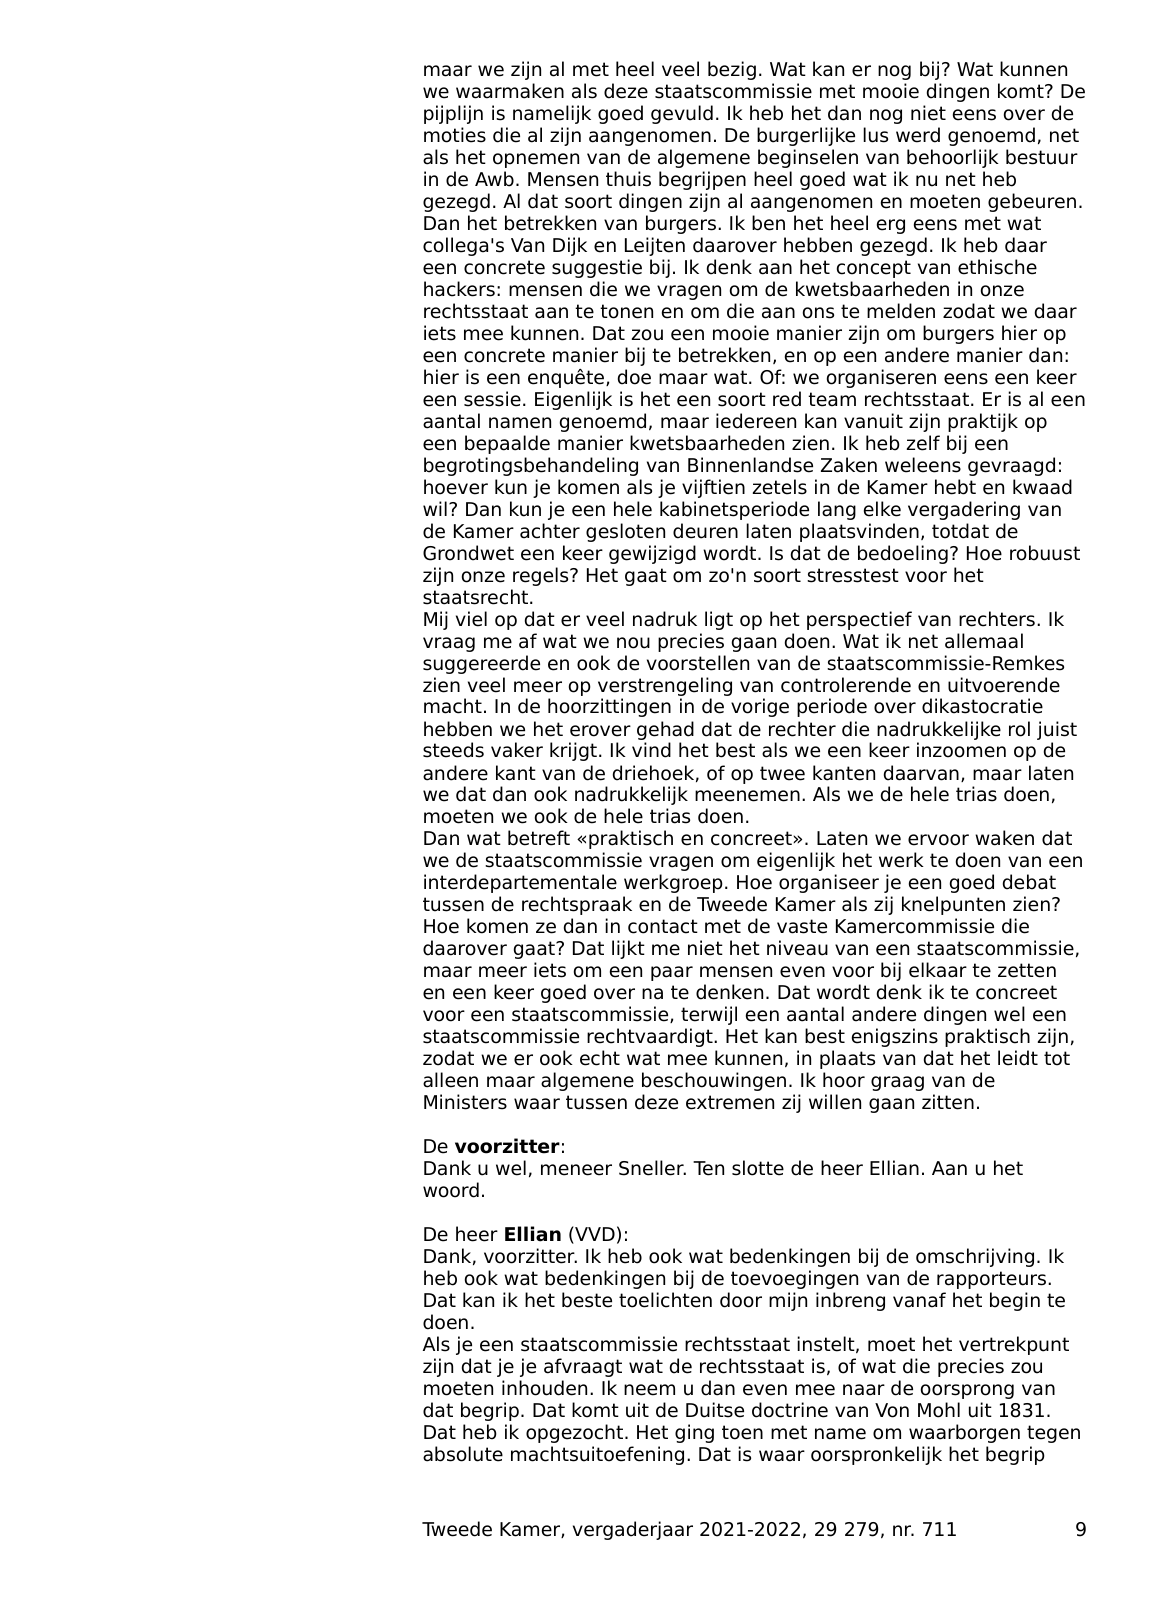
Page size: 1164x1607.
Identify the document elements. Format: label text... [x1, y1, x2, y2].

text De voorzitter: [422, 1136, 1087, 1158]
text Als je een staatscommissie rechtsstaat instelt, moet het vertrekpunt zijn dat je je afvraagt wat de rechtsstaat is, of wat die precies zou moeten inhouden. Ik neem u dan even mee naar de oorsprong van dat begrip. Dat komt uit de Duitse doctrine van Von Mohl uit 1831. Dat heb ik opgezocht. Het ging toen met name om waarborgen tegen absolute machtsuitoefening. Dat is waar oorspronkelijk het begrip [422, 1334, 1087, 1466]
text Dan het betrekken van burgers. Ik ben het heel erg eens met wat collega's Van Dijk en Leijten daarover hebben gezegd. Ik heb daar een concrete suggestie bij. Ik denk aan het concept van ethische hackers: mensen die we vragen om de kwetsbaarheden in onze rechtsstaat aan te tonen en om die aan ons te melden zodat we daar iets mee kunnen. Dat zou een mooie manier zijn om burgers hier op een concrete manier bij te betrekken, en op een andere manier dan: hier is een enquête, doe maar wat. Of: we organiseren eens een keer een sessie. Eigenlijk is het een soort red team rechtsstaat. Er is al een aantal namen genoemd, maar iedereen kan vanuit zijn praktijk op een bepaalde manier kwetsbaarheden zien. Ik heb zelf bij een begrotingsbehandeling van Binnenlandse Zaken weleens gevraagd: hoever kun je komen als je vijftien zetels in de Kamer hebt en kwaad wil? Dan kun je een hele kabinetsperiode lang elke vergadering van de Kamer achter gesloten deuren laten plaatsvinden, totdat de Grondwet een keer gewijzigd wordt. Is dat de bedoeling? Hoe robuust zijn onze regels? Het gaat om zo'n soort stresstest voor het staatsrecht. [422, 213, 1087, 608]
text De heer Ellian (VVD): [422, 1224, 1087, 1246]
text Mij viel op dat er veel nadruk ligt op het perspectief van rechters. Ik vraag me af wat we nou precies gaan doen. Wat ik net allemaal suggereerde en ook de voorstellen van de staatscommissie-Remkes zien veel meer op verstrengeling van controlerende en uitvoerende macht. In de hoorzittingen in de vorige periode over dikastocratie hebben we het erover gehad dat de rechter die nadrukkelijke rol juist steeds vaker krijgt. Ik vind het best als we een keer inzoomen op de andere kant van de driehoek, of op twee kanten daarvan, maar laten we dat dan ook nadrukkelijk meenemen. Als we de hele trias doen, moeten we ook de hele trias doen. [422, 608, 1087, 828]
text Dank u wel, meneer Sneller. Ten slotte de heer Ellian. Aan u het woord. [422, 1158, 1087, 1202]
text maar we zijn al met heel veel bezig. Wat kan er nog bij? Wat kunnen we waarmaken als deze staatscommissie met mooie dingen komt? De pijplijn is namelijk goed gevuld. Ik heb het dan nog niet eens over de moties die al zijn aangenomen. De burgerlijke lus werd genoemd, net als het opnemen van de algemene beginselen van behoorlijk bestuur in de Awb. Mensen thuis begrijpen heel goed wat ik nu net heb gezegd. Al dat soort dingen zijn al aangenomen en moeten gebeuren. [422, 59, 1087, 213]
text Dan wat betreft «praktisch en concreet». Laten we ervoor waken dat we de staatscommissie vragen om eigenlijk het werk te doen van een interdepartementale werkgroep. Hoe organiseer je een goed debat tussen de rechtspraak en de Tweede Kamer als zij knelpunten zien? Hoe komen ze dan in contact met de vaste Kamercommissie die daarover gaat? Dat lijkt me niet het niveau van een staatscommissie, maar meer iets om een paar mensen even voor bij elkaar te zetten en een keer goed over na te denken. Dat wordt denk ik te concreet voor een staatscommissie, terwijl een aantal andere dingen wel een staatscommissie rechtvaardigt. Het kan best enigszins praktisch zijn, zodat we er ook echt wat mee kunnen, in plaats van dat het leidt tot alleen maar algemene beschouwingen. Ik hoor graag van de Ministers waar tussen deze extremen zij willen gaan zitten. [422, 828, 1087, 1114]
text Dank, voorzitter. Ik heb ook wat bedenkingen bij de omschrijving. Ik heb ook wat bedenkingen bij de toevoegingen van de rapporteurs. Dat kan ik het beste toelichten door mijn inbreng vanaf het begin te doen. [422, 1246, 1087, 1334]
